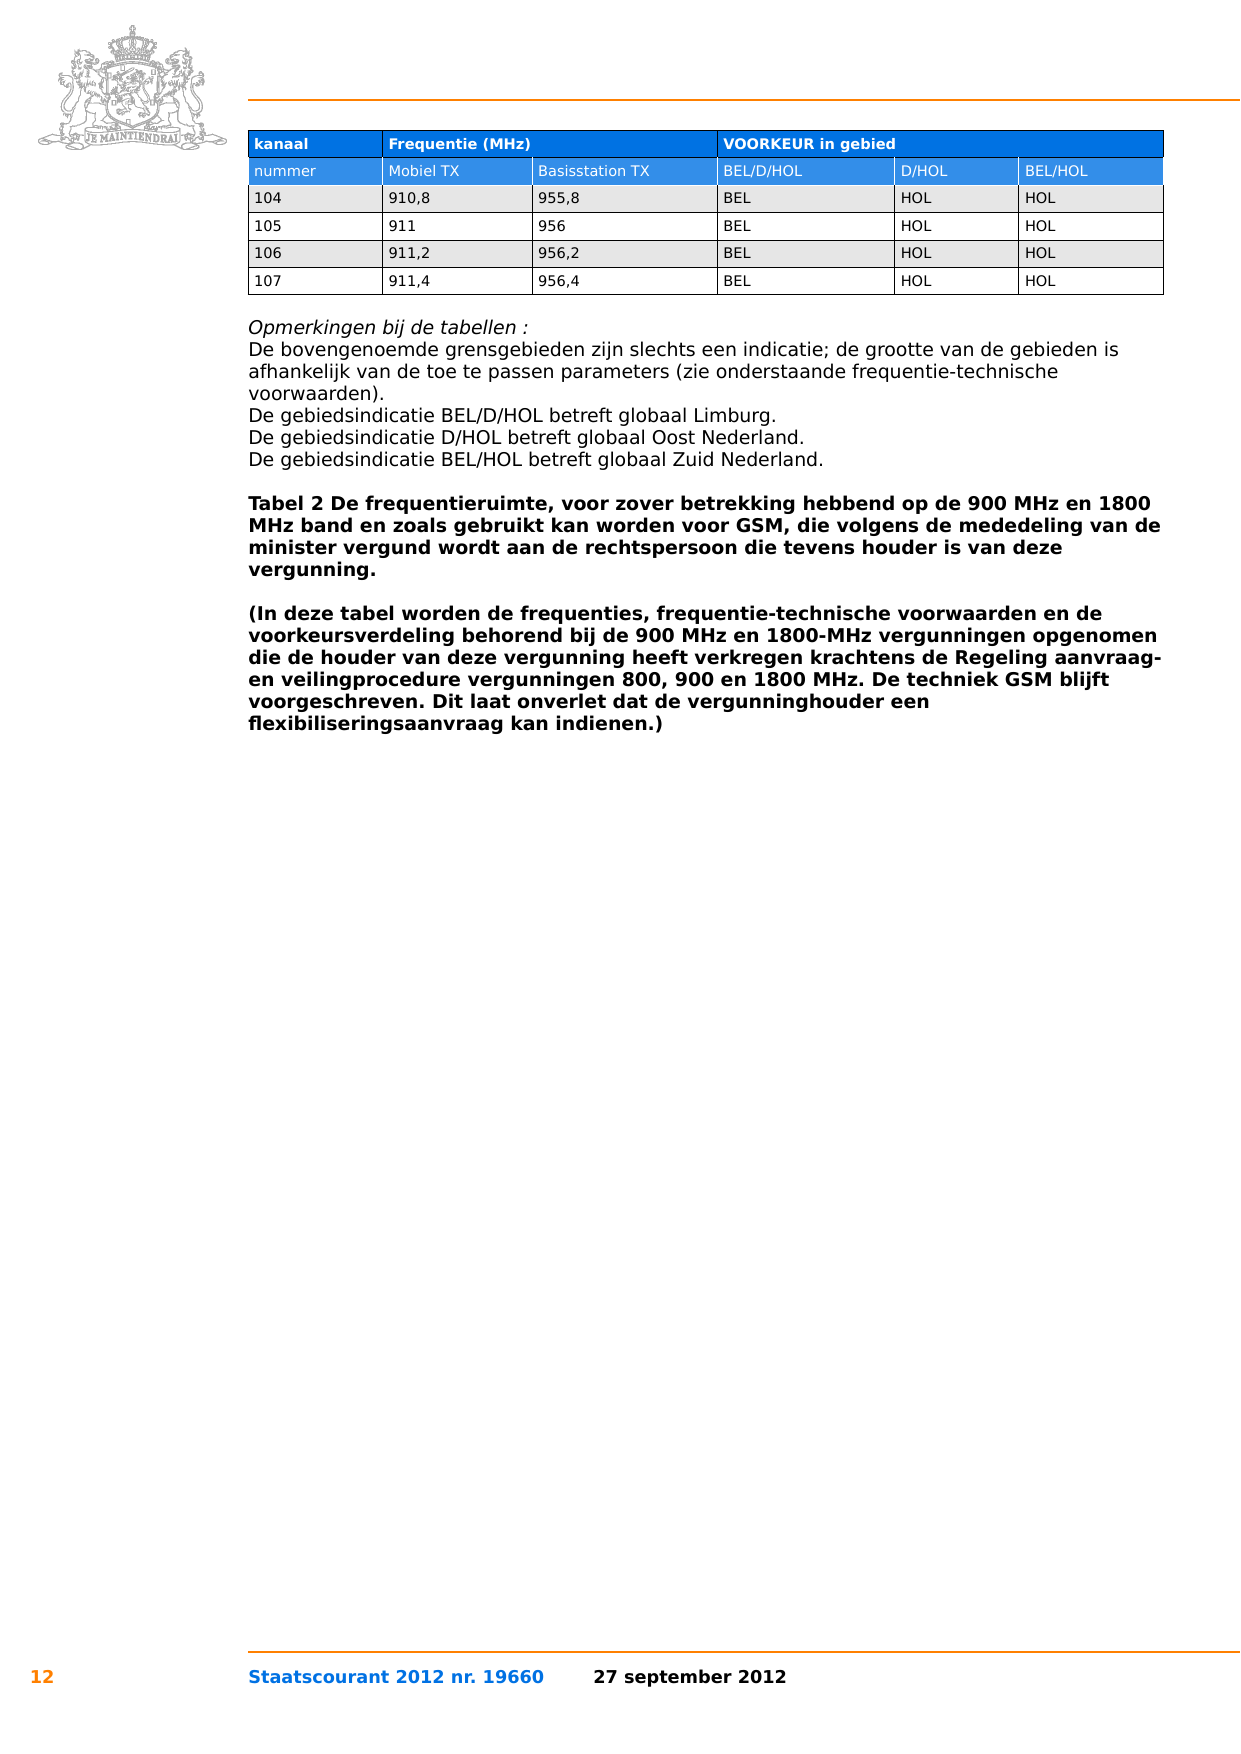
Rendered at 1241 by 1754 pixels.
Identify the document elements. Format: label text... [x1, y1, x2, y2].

table_cell D/HOL [895, 158, 1018, 185]
table_cell BEL [718, 186, 894, 212]
table_cell 956,2 [533, 241, 717, 267]
text De gebiedsindicatie D/HOL betreft globaal Oost Nederland. [248, 427, 1163, 449]
table_cell 911,2 [383, 241, 532, 267]
table_cell HOL [1019, 241, 1163, 267]
table_cell BEL/D/HOL [718, 158, 894, 185]
table_cell 956 [533, 213, 717, 239]
table_cell HOL [895, 186, 1018, 212]
table_header VOORKEUR in gebied [718, 131, 1163, 157]
table_cell 105 [249, 213, 382, 239]
table_cell Mobiel TX [383, 158, 532, 185]
table_cell Basisstation TX [533, 158, 717, 185]
table_cell HOL [1019, 186, 1163, 212]
table_header kanaal [249, 131, 382, 157]
text (In deze tabel worden de frequenties, frequentie-technische voorwaarden en de voorkeursverdeling behorend bij de 900 MHz en 1800-MHz vergunningen opgenomen die de houder van deze vergunning heeft verkregen krachtens de Regeling aanvraag- en veilingprocedure vergunningen 800, 900 en 1800 MHz. De techniek GSM blijft voorgeschreven. Dit laat onverlet dat de vergunninghouder een flexibiliseringsaanvraag kan indienen.) [248, 603, 1163, 734]
table_cell BEL [718, 213, 894, 239]
table_cell nummer [249, 158, 382, 185]
table_header Frequentie (MHz) [383, 131, 717, 157]
table_cell 910,8 [383, 186, 532, 212]
table_cell 107 [249, 268, 382, 294]
table_cell 104 [249, 186, 382, 212]
table_cell HOL [895, 213, 1018, 239]
text De gebiedsindicatie BEL/HOL betreft globaal Zuid Nederland. [248, 449, 1163, 471]
table_cell BEL [718, 241, 894, 267]
table_cell 956,4 [533, 268, 717, 294]
table_cell 911 [383, 213, 532, 239]
picture [38, 25, 227, 150]
text Opmerkingen bij de tabellen : [248, 317, 1163, 339]
text De bovengenoemde grensgebieden zijn slechts een indicatie; de grootte van de gebieden is afhankelijk van de toe te passen parameters (zie onderstaande frequentie-technische voorwaarden). [248, 339, 1163, 405]
table_cell 911,4 [383, 268, 532, 294]
table_cell 106 [249, 241, 382, 267]
table_cell BEL [718, 268, 894, 294]
table_cell HOL [1019, 268, 1163, 294]
text Tabel 2 De frequentieruimte, voor zover betrekking hebbend op de 900 MHz en 1800 MHz band en zoals gebruikt kan worden voor GSM, die volgens de mededeling van de minister vergund wordt aan de rechtspersoon die tevens houder is van deze vergunning. [248, 493, 1163, 581]
table_cell BEL/HOL [1019, 158, 1163, 185]
table_cell HOL [895, 241, 1018, 267]
table_cell HOL [895, 268, 1018, 294]
text De gebiedsindicatie BEL/D/HOL betreft globaal Limburg. [248, 405, 1163, 427]
table_cell HOL [1019, 213, 1163, 239]
table_cell 955,8 [533, 186, 717, 212]
